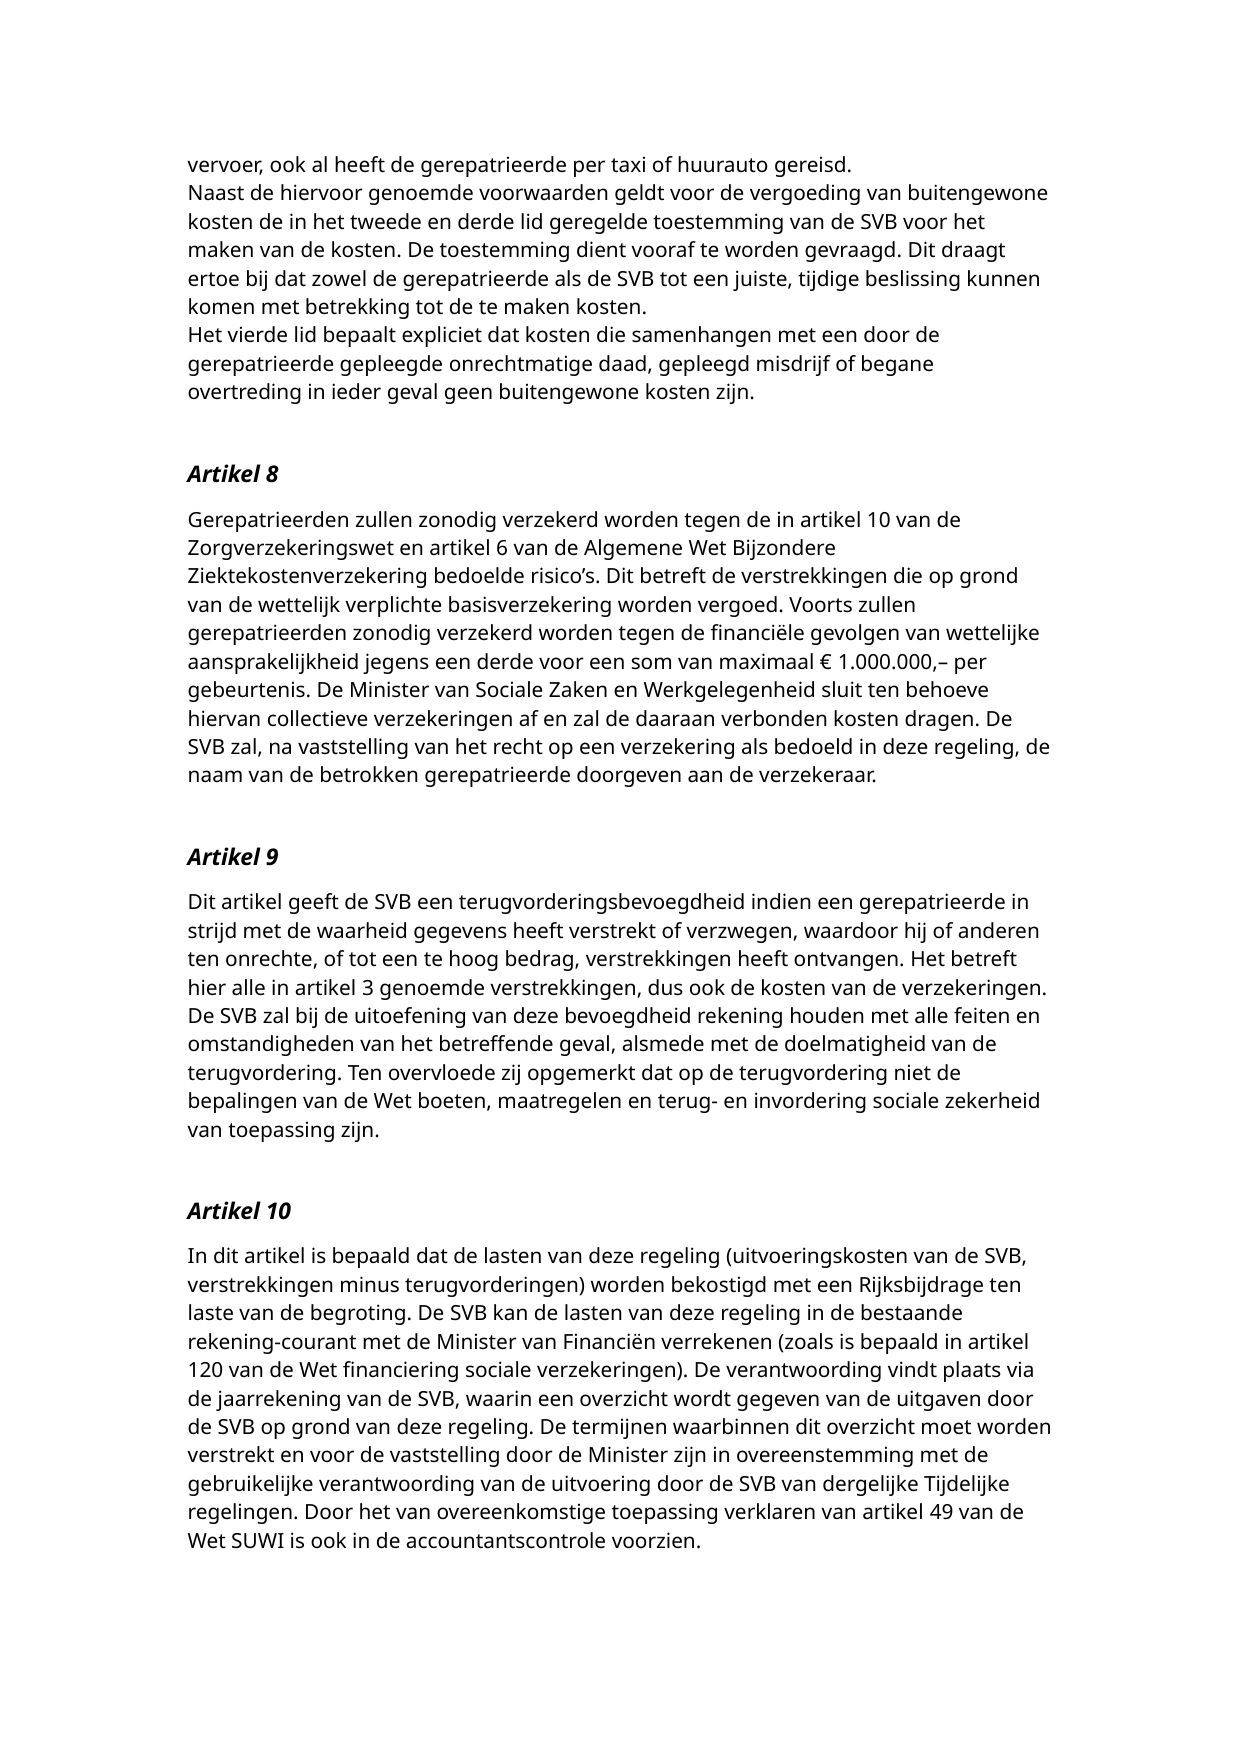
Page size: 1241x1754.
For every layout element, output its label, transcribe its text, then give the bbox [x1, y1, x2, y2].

subtitle Artikel 10 [187, 1195, 1053, 1226]
text In dit artikel is bepaald dat de lasten van deze regeling (uitvoeringskosten van de SVB, verstrekkingen minus terugvorderingen) worden bekostigd met een Rijksbijdrage ten laste van de begroting. De SVB kan de lasten van deze regeling in de bestaande rekening-courant met de Minister van Financiën verrekenen (zoals is bepaald in artikel 120 van de Wet financiering sociale verzekeringen). De verantwoording vindt plaats via de jaarrekening van de SVB, waarin een overzicht wordt gegeven van de uitgaven door de SVB op grond van deze regeling. De termijnen waarbinnen dit overzicht moet worden verstrekt en voor de vaststelling door de Minister zijn in overeenstemming met de gebruikelijke verantwoording van de uitvoering door de SVB van dergelijke Tijdelijke regelingen. Door het van overeenkomstige toepassing verklaren van artikel 49 van de Wet SUWI is ook in de accountantscontrole voorzien. [187, 1241, 1053, 1554]
text Naast de hiervoor genoemde voorwaarden geldt voor de vergoeding van buitengewone kosten de in het tweede en derde lid geregelde toestemming van de SVB voor het maken van de kosten. De toestemming dient vooraf te worden gevraagd. Dit draagt ertoe bij dat zowel de gerepatrieerde als de SVB tot een juiste, tijdige beslissing kunnen komen met betrekking tot de te maken kosten. [187, 178, 1053, 321]
text Het vierde lid bepaalt expliciet dat kosten die samenhangen met een door de gerepatrieerde gepleegde onrechtmatige daad, gepleegd misdrijf of begane overtreding in ieder geval geen buitengewone kosten zijn. [187, 321, 1053, 406]
text Dit artikel geeft de SVB een terugvorderingsbevoegdheid indien een gerepatrieerde in strijd met de waarheid gegevens heeft verstrekt of verzwegen, waardoor hij of anderen ten onrechte, of tot een te hoog bedrag, verstrekkingen heeft ontvangen. Het betreft hier alle in artikel 3 genoemde verstrekkingen, dus ook de kosten van de verzekeringen. De SVB zal bij de uitoefening van deze bevoegdheid rekening houden met alle feiten en omstandigheden van het betreffende geval, alsmede met de doelmatigheid van de terugvordering. Ten overvloede zij opgemerkt dat op de terugvordering niet de bepalingen van de Wet boeten, maatregelen en terug- en invordering sociale zekerheid van toepassing zijn. [187, 887, 1053, 1143]
subtitle Artikel 8 [187, 458, 1053, 490]
text vervoer, ook al heeft de gerepatrieerde per taxi of huurauto gereisd. [187, 150, 1053, 178]
text Gerepatrieerden zullen zonodig verzekerd worden tegen de in artikel 10 van de Zorgverzekeringswet en artikel 6 van de Algemene Wet Bijzondere Ziektekostenverzekering bedoelde risico’s. Dit betreft de verstrekkingen die op grond van de wettelijk verplichte basisverzekering worden vergoed. Voorts zullen gerepatrieerden zonodig verzekerd worden tegen de financiële gevolgen van wettelijke aansprakelijkheid jegens een derde voor een som van maximaal € 1.000.000,– per gebeurtenis. De Minister van Sociale Zaken en Werkgelegenheid sluit ten behoeve hiervan collectieve verzekeringen af en zal de daaraan verbonden kosten dragen. De SVB zal, na vaststelling van het recht op een verzekering als bedoeld in deze regeling, de naam van de betrokken gerepatrieerde doorgeven aan de verzekeraar. [187, 505, 1053, 789]
subtitle Artikel 9 [187, 841, 1053, 872]
